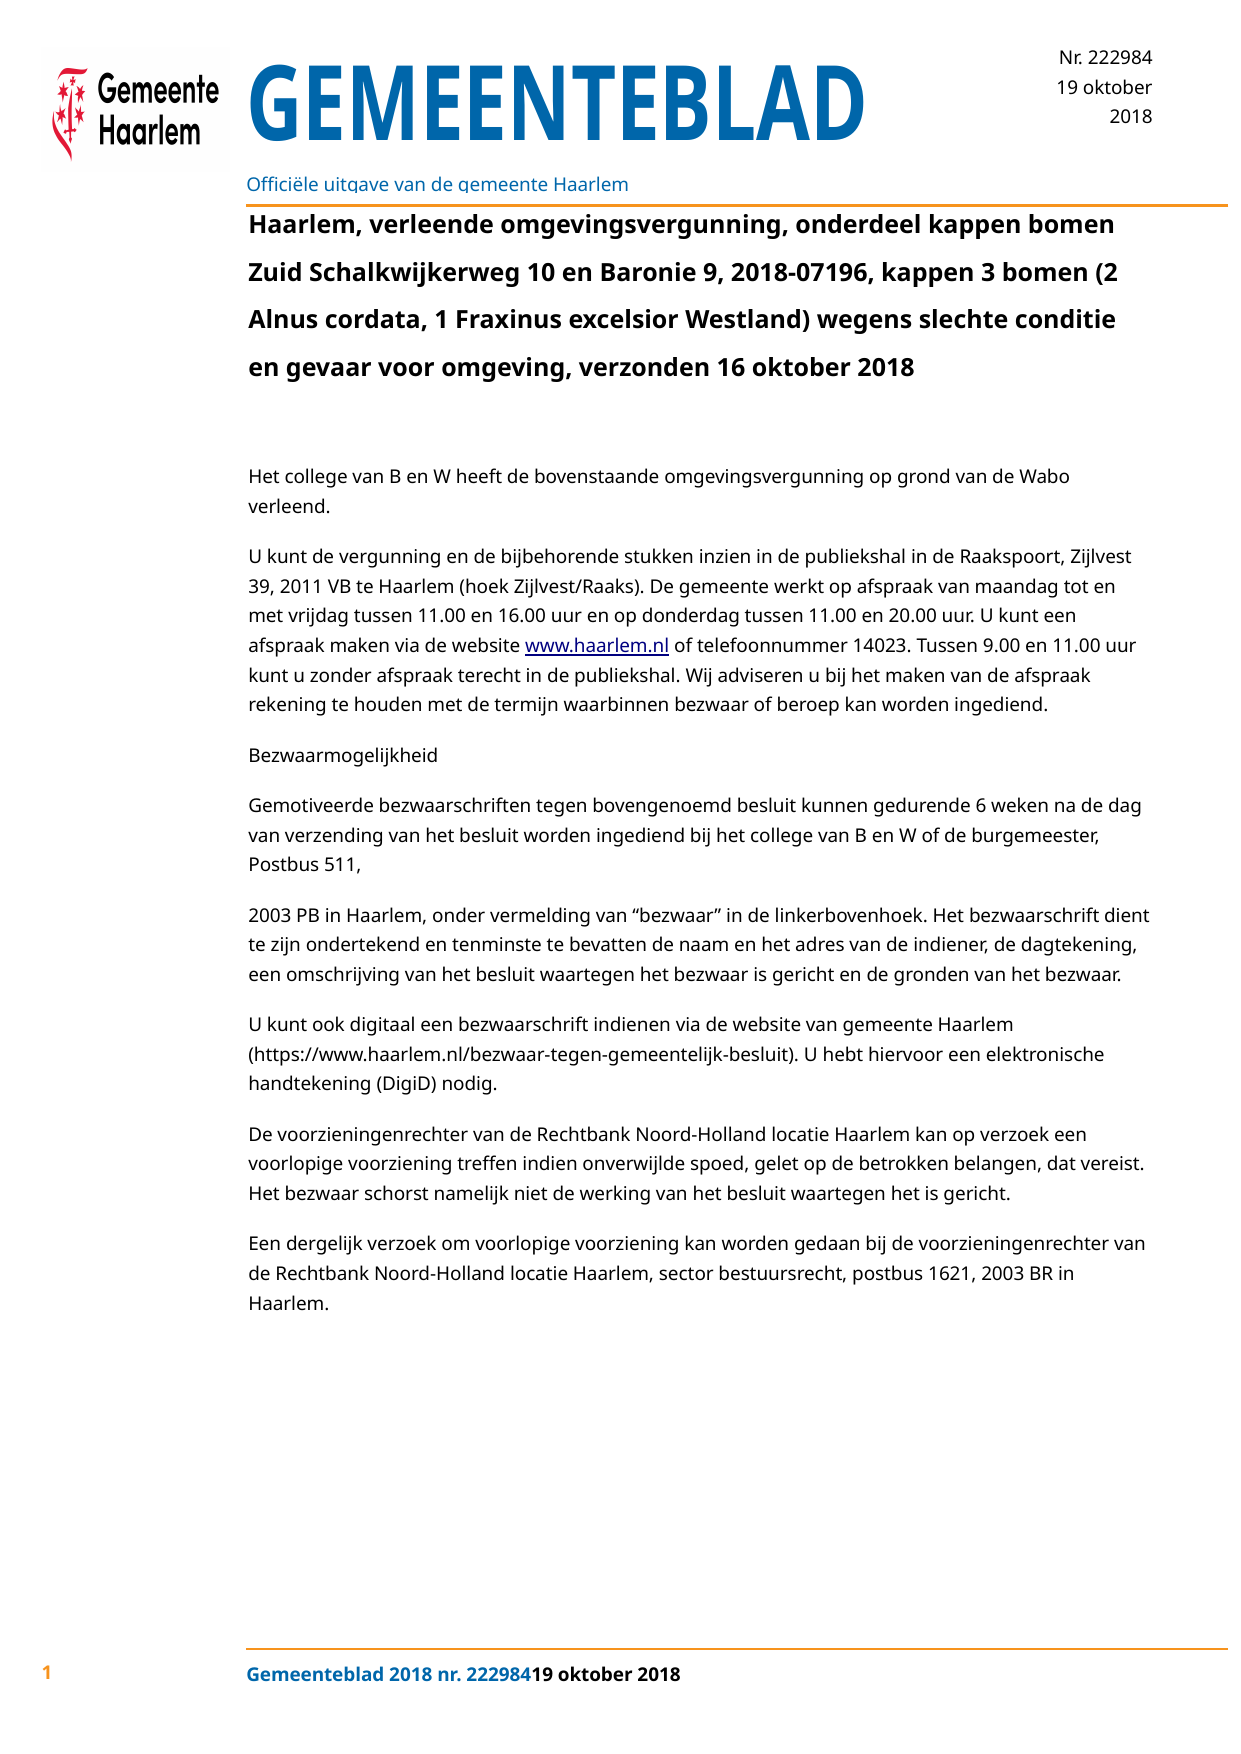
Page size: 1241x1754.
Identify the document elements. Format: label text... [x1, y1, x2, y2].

text Haarlem, verleende omgevingsvergunning, onderdeel kappen bomen Zuid Schalkwijkerweg 10 en Baronie 9, 2018-07196, kappen 3 bomen (2 Alnus cordata, 1 Fraxinus excelsior Westland) wegens slechte conditie en gevaar voor omgeving, verzonden 16 oktober 2018 [248, 207, 1152, 384]
text Een dergelijk verzoek om voorlopige voorziening kan worden gedaan bij de voorzieningenrechter van de Rechtbank Noord-Holland locatie Haarlem, sector bestuursrecht, postbus 1621, 2003 BR in Haarlem. [248, 1231, 1152, 1316]
text Het college van B en W heeft de bovenstaande omgevingsvergunning op grond van de Wabo verleend. [248, 463, 1152, 519]
text Gemotiveerde bezwaarschriften tegen bovengenoemd besluit kunnen gedurende 6 weken na de dag van verzending van het besluit worden ingediend bij het college van B en W of de burgemeester, Postbus 511, [248, 792, 1152, 877]
text De voorzieningenrechter van de Rechtbank Noord-Holland locatie Haarlem kan op verzoek een voorlopige voorziening treffen indien onverwijlde spoed, gelet op de betrokken belangen, dat vereist. Het bezwaar schorst namelijk niet de werking van het besluit waartegen het is gericht. [248, 1121, 1152, 1206]
picture [41, 47, 231, 172]
text U kunt de vergunning en de bijbehorende stukken inzien in de publiekshal in de Raakspoort, Zijlvest 39, 2011 VB te Haarlem (hoek Zijlvest/Raaks). De gemeente werkt op afspraak van maandag tot en met vrijdag tussen 11.00 en 16.00 uur en op donderdag tussen 11.00 en 20.00 uur. U kunt een afspraak maken via de website www.haarlem.nl of telefoonnummer 14023. Tussen 9.00 en 11.00 uur kunt u zonder afspraak terecht in de publiekshal. Wij adviseren u bij het maken van de afspraak rekening te houden met de termijn waarbinnen bezwaar of beroep kan worden ingediend. [248, 543, 1152, 717]
text Bezwaarmogelijkheid [248, 742, 1152, 768]
text U kunt ook digitaal een bezwaarschrift indienen via de website van gemeente Haarlem (https://www.haarlem.nl/bezwaar-tegen-gemeentelijk-besluit). U hebt hiervoor een elektronische handtekening (DigiD) nodig. [248, 1011, 1152, 1096]
text 2003 PB in Haarlem, onder vermelding van “bezwaar” in de linkerbovenhoek. Het bezwaarschrift dient te zijn ondertekend en tenminste te bevatten de naam en het adres van de indiener, de dagtekening, een omschrijving van het besluit waartegen het bezwaar is gericht en de gronden van het bezwaar. [248, 902, 1152, 987]
